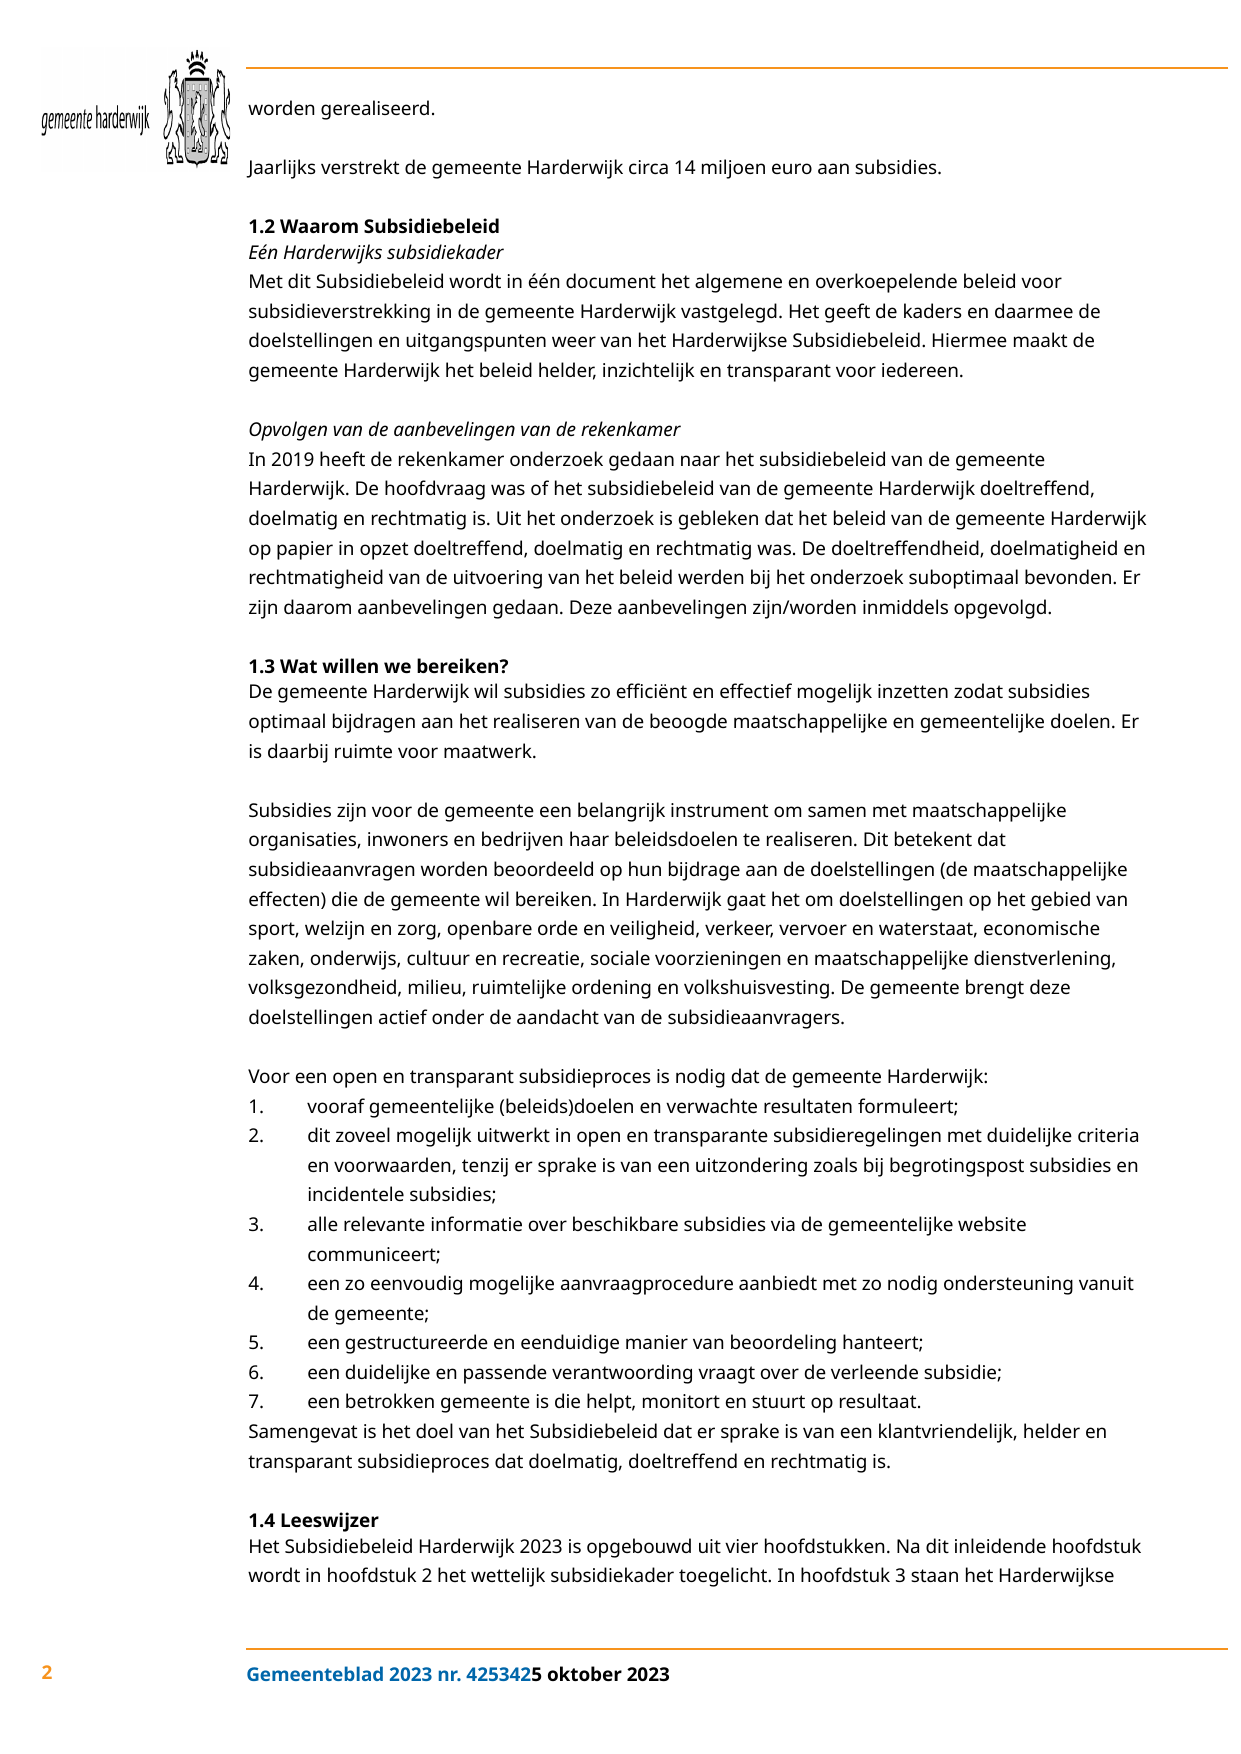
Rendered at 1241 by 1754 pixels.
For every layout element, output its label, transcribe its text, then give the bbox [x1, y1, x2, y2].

text Met dit Subsidiebeleid wordt in één document het algemene en overkoepelende beleid voor subsidieverstrekking in de gemeente Harderwijk vastgelegd. Het geeft de kaders en daarmee de doelstellingen en uitgangspunten weer van het Harderwijkse Subsidiebeleid. Hiermee maakt de gemeente Harderwijk het beleid helder, inzichtelijk en transparant voor iedereen. [248, 268, 1152, 383]
list een gestructureerde en eenduidige manier van beoordeling hanteert; [248, 1329, 1152, 1355]
list dit zoveel mogelijk uitwerkt in open en transparante subsidieregelingen met duidelijke criteria en voorwaarden, tenzij er sprake is van een uitzondering zoals bij begrotingspost subsidies en incidentele subsidies; [248, 1122, 1152, 1207]
text Voor een open en transparant subsidieproces is nodig dat de gemeente Harderwijk: [248, 1063, 1152, 1089]
picture [41, 47, 231, 172]
text Jaarlijks verstrekt de gemeente Harderwijk circa 14 miljoen euro aan subsidies. [248, 154, 1152, 180]
list alle relevante informatie over beschikbare subsidies via de gemeentelijke website communiceert; [248, 1211, 1152, 1267]
text In 2019 heeft de rekenkamer onderzoek gedaan naar het subsidiebeleid van de gemeente Harderwijk. De hoofdvraag was of het subsidiebeleid van de gemeente Harderwijk doeltreffend, doelmatig en rechtmatig is. Uit het onderzoek is gebleken dat het beleid van de gemeente Harderwijk op papier in opzet doeltreffend, doelmatig en rechtmatig was. De doeltreffendheid, doelmatigheid en rechtmatigheid van de uitvoering van het beleid werden bij het onderzoek suboptimaal bevonden. Er zijn daarom aanbevelingen gedaan. Deze aanbevelingen zijn/worden inmiddels opgevolgd. [248, 446, 1152, 619]
text 1.4 Leeswijzer [248, 1507, 1152, 1533]
text Subsidies zijn voor de gemeente een belangrijk instrument om samen met maatschappelijke organisaties, inwoners en bedrijven haar beleidsdoelen te realiseren. Dit betekent dat subsidieaanvragen worden beoordeeld op hun bijdrage aan de doelstellingen (de maatschappelijke effecten) die de gemeente wil bereiken. In Harderwijk gaat het om doelstellingen op het gebied van sport, welzijn en zorg, openbare orde en veiligheid, verkeer, vervoer en waterstaat, economische zaken, onderwijs, cultuur en recreatie, sociale voorzieningen en maatschappelijke dienstverlening, volksgezondheid, milieu, ruimtelijke ordening en volkshuisvesting. De gemeente brengt deze doelstellingen actief onder de aandacht van de subsidieaanvragers. [248, 797, 1152, 1030]
list een zo eenvoudig mogelijke aanvraagprocedure aanbiedt met zo nodig ondersteuning vanuit de gemeente; [248, 1270, 1152, 1326]
text 1.3 Wat willen we bereiken? [248, 653, 1152, 679]
list een betrokken gemeente is die helpt, monitort en stuurt op resultaat. [248, 1389, 1152, 1414]
list vooraf gemeentelijke (beleids)doelen en verwachte resultaten formuleert; [248, 1093, 1152, 1119]
text worden gerealiseerd. [248, 95, 1152, 121]
text Eén Harderwijks subsidiekader [248, 239, 1152, 264]
list een duidelijke en passende verantwoording vraagt over de verleende subsidie; [248, 1359, 1152, 1385]
text Het Subsidiebeleid Harderwijk 2023 is opgebouwd uit vier hoofdstukken. Na dit inleidende hoofdstuk wordt in hoofdstuk 2 het wettelijk subsidiekader toegelicht. In hoofdstuk 3 staan het Harderwijkse [248, 1533, 1152, 1588]
text 1.2 Waarom Subsidiebeleid [248, 213, 1152, 239]
text Samengevat is het doel van het Subsidiebeleid dat er sprake is van een klantvriendelijk, helder en transparant subsidieproces dat doelmatig, doeltreffend en rechtmatig is. [248, 1418, 1152, 1474]
text Opvolgen van de aanbevelingen van de rekenkamer [248, 416, 1152, 442]
text De gemeente Harderwijk wil subsidies zo efficiënt en effectief mogelijk inzetten zodat subsidies optimaal bijdragen aan het realiseren van de beoogde maatschappelijke en gemeentelijke doelen. Er is daarbij ruimte voor maatwerk. [248, 679, 1152, 764]
